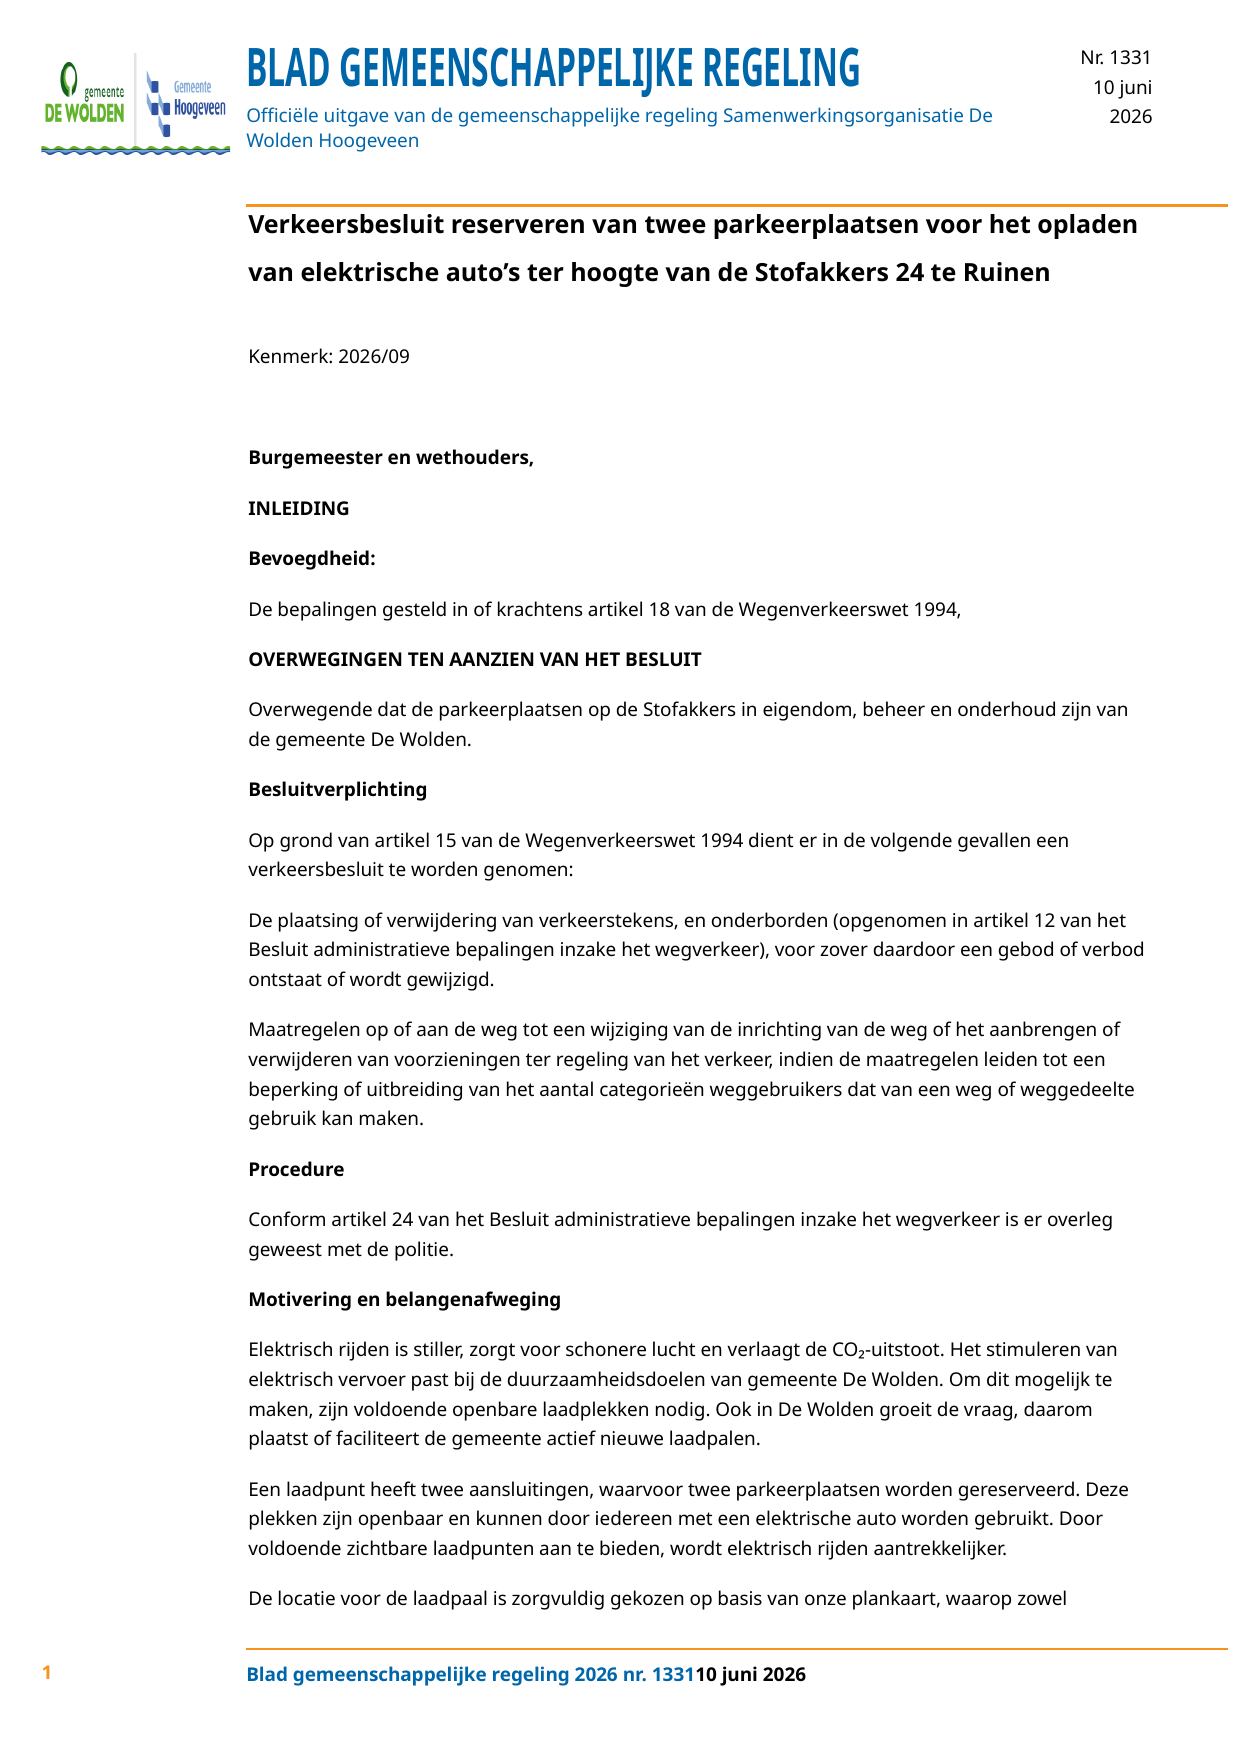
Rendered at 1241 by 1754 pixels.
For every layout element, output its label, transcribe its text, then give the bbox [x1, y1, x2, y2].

text INLEIDING [248, 495, 1152, 521]
text Conform artikel 24 van het Besluit administratieve bepalingen inzake het wegverkeer is er overleg geweest met de politie. [248, 1206, 1152, 1261]
text De bepalingen gesteld in of krachtens artikel 18 van de Wegenverkeerswet 1994, [248, 596, 1152, 621]
picture [41, 47, 231, 172]
text De locatie voor de laadpaal is zorgvuldig gekozen op basis van onze plankaart, waarop zowel [248, 1585, 1152, 1611]
text Procedure [248, 1156, 1152, 1181]
text OVERWEGINGEN TEN AANZIEN VAN HET BESLUIT [248, 646, 1152, 672]
text Overwegende dat de parkeerplaatsen op de Stofakkers in eigendom, beheer en onderhoud zijn van de gemeente De Wolden. [248, 697, 1152, 752]
text Bevoegdheid: [248, 545, 1152, 571]
text Verkeersbesluit reserveren van twee parkeerplaatsen voor het opladen van elektrische auto’s ter hoogte van de Stofakkers 24 te Ruinen [248, 207, 1152, 288]
text Motivering en belangenafweging [248, 1286, 1152, 1312]
text Burgemeester en wethouders, [248, 444, 1152, 470]
text De plaatsing of verwijdering van verkeerstekens, en onderborden (opgenomen in artikel 12 van het Besluit administratieve bepalingen inzake het wegverkeer), voor zover daardoor een gebod of verbod ontstaat of wordt gewijzigd. [248, 907, 1152, 992]
text Maatregelen op of aan de weg tot een wijziging van de inrichting van de weg of het aanbrengen of verwijderen van voorzieningen ter regeling van het verkeer, indien de maatregelen leiden tot een beperking of uitbreiding van het aantal categorieën weggebruikers dat van een weg of weggedeelte gebruik kan maken. [248, 1017, 1152, 1131]
text Besluitverplichting [248, 777, 1152, 802]
text Elektrisch rijden is stiller, zorgt voor schonere lucht en verlaagt de CO₂-uitstoot. Het stimuleren van elektrisch vervoer past bij de duurzaamheidsdoelen van gemeente De Wolden. Om dit mogelijk te maken, zijn voldoende openbare laadplekken nodig. Ook in De Wolden groeit de vraag, daarom plaatst of faciliteert de gemeente actief nieuwe laadpalen. [248, 1337, 1152, 1451]
text Op grond van artikel 15 van de Wegenverkeerswet 1994 dient er in de volgende gevallen een verkeersbesluit te worden genomen: [248, 827, 1152, 882]
text Kenmerk: 2026/09 [248, 344, 1152, 369]
text Een laadpunt heeft twee aansluitingen, waarvoor twee parkeerplaatsen worden gereserveerd. Deze plekken zijn openbaar en kunnen door iedereen met een elektrische auto worden gebruikt. Door voldoende zichtbare laadpunten aan te bieden, wordt elektrisch rijden aantrekkelijker. [248, 1476, 1152, 1561]
